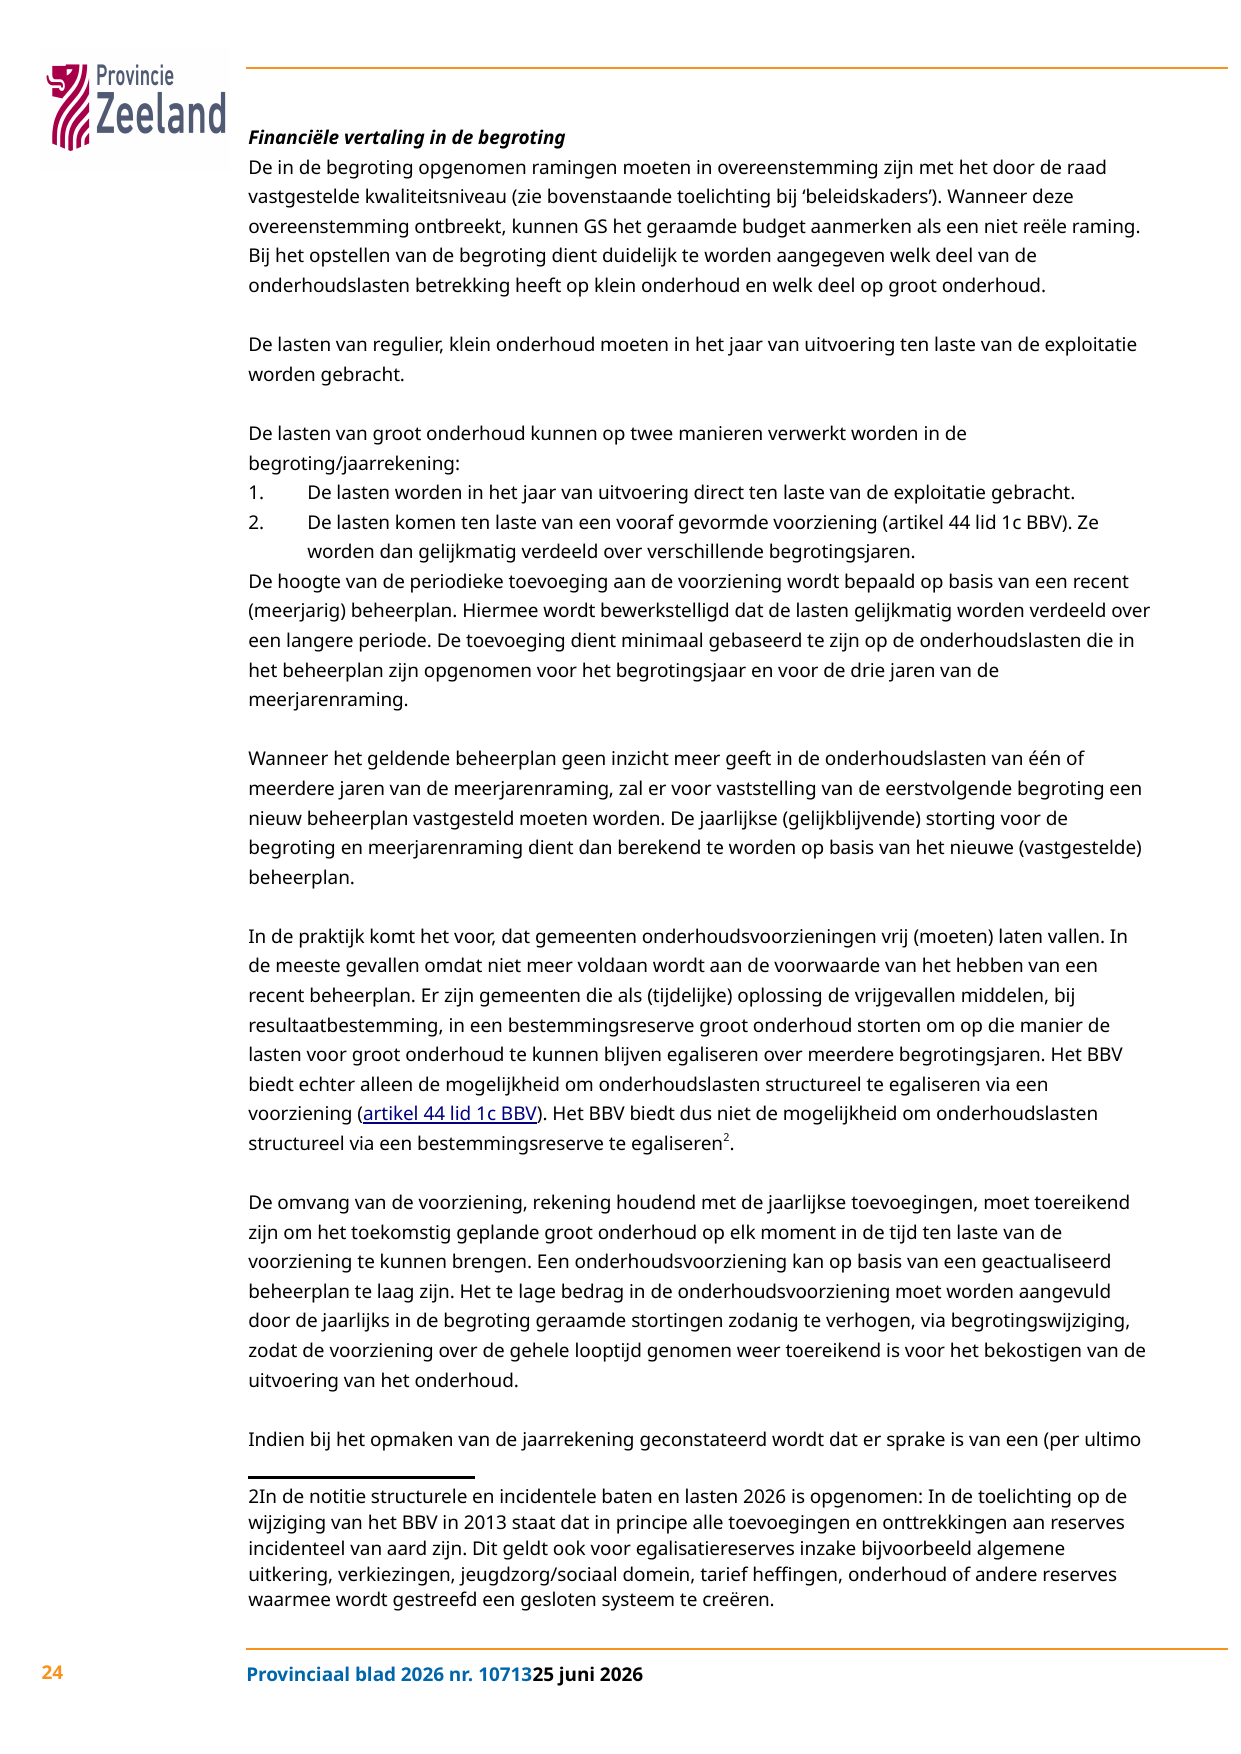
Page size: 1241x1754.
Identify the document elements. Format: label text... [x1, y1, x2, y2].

text De in de begroting opgenomen ramingen moeten in overeenstemming zijn met het door de raad vastgestelde kwaliteitsniveau (zie bovenstaande toelichting bij ‘beleidskaders’). Wanneer deze overeenstemming ontbreekt, kunnen GS het geraamde budget aanmerken als een niet reële raming. Bij het opstellen van de begroting dient duidelijk te worden aangegeven welk deel van de onderhoudslasten betrekking heeft op klein onderhoud en welk deel op groot onderhoud. [248, 154, 1152, 298]
text De lasten van regulier, klein onderhoud moeten in het jaar van uitvoering ten laste van de exploitatie worden gebracht. [248, 331, 1152, 387]
list De lasten worden in het jaar van uitvoering direct ten laste van de exploitatie gebracht. [248, 479, 1152, 505]
text Indien bij het opmaken van de jaarrekening geconstateerd wordt dat er sprake is van een (per ultimo [248, 1426, 1152, 1452]
text In de praktijk komt het voor, dat gemeenten onderhoudsvoorzieningen vrij (moeten) laten vallen. In de meeste gevallen omdat niet meer voldaan wordt aan de voorwaarde van het hebben van een recent beheerplan. Er zijn gemeenten die als (tijdelijke) oplossing de vrijgevallen middelen, bij resultaatbestemming, in een bestemmingsreserve groot onderhoud storten om op die manier de lasten voor groot onderhoud te kunnen blijven egaliseren over meerdere begrotingsjaren. Het BBV biedt echter alleen de mogelijkheid om onderhoudslasten structureel te egaliseren via een voorziening (artikel 44 lid 1c BBV). Het BBV biedt dus niet de mogelijkheid om onderhoudslasten structureel via een bestemmingsreserve te egaliseren. [248, 923, 1152, 1156]
text Financiële vertaling in de begroting [248, 124, 1152, 150]
text In de notitie structurele en incidentele baten en lasten 2026 is opgenomen: In de toelichting op de wijziging van het BBV in 2013 staat dat in principe alle toevoegingen en onttrekkingen aan reserves incidenteel van aard zijn. Dit geldt ook voor egalisatiereserves inzake bijvoorbeeld algemene uitkering, verkiezingen, jeugdzorg/sociaal domein, tarief heffingen, onderhoud of andere reserves waarmee wordt gestreefd een gesloten systeem te creëren. [248, 1483, 1152, 1612]
list De lasten komen ten laste van een vooraf gevormde voorziening (artikel 44 lid 1c BBV). Ze worden dan gelijkmatig verdeeld over verschillende begrotingsjaren. [248, 509, 1152, 564]
text De lasten van groot onderhoud kunnen op twee manieren verwerkt worden in de begroting/jaarrekening: [248, 420, 1152, 476]
text Wanneer het geldende beheerplan geen inzicht meer geeft in de onderhoudslasten van één of meerdere jaren van de meerjarenraming, zal er voor vaststelling van de eerstvolgende begroting een nieuw beheerplan vastgesteld moeten worden. De jaarlijkse (gelijkblijvende) storting voor de begroting en meerjarenraming dient dan berekend te worden op basis van het nieuwe (vastgestelde) beheerplan. [248, 746, 1152, 890]
text De hoogte van de periodieke toevoeging aan de voorziening wordt bepaald op basis van een recent (meerjarig) beheerplan. Hiermee wordt bewerkstelligd dat de lasten gelijkmatig worden verdeeld over een langere periode. De toevoeging dient minimaal gebaseerd te zijn op de onderhoudslasten die in het beheerplan zijn opgenomen voor het begrotingsjaar en voor de drie jaren van de meerjarenraming. [248, 568, 1152, 712]
text De omvang van de voorziening, rekening houdend met de jaarlijkse toevoegingen, moet toereikend zijn om het toekomstig geplande groot onderhoud op elk moment in de tijd ten laste van de voorziening te kunnen brengen. Een onderhoudsvoorziening kan op basis van een geactualiseerd beheerplan te laag zijn. Het te lage bedrag in de onderhoudsvoorziening moet worden aangevuld door de jaarlijks in de begroting geraamde stortingen zodanig te verhogen, via begrotingswijziging, zodat de voorziening over de gehele looptijd genomen weer toereikend is voor het bekostigen van de uitvoering van het onderhoud. [248, 1189, 1152, 1393]
picture [41, 47, 231, 172]
